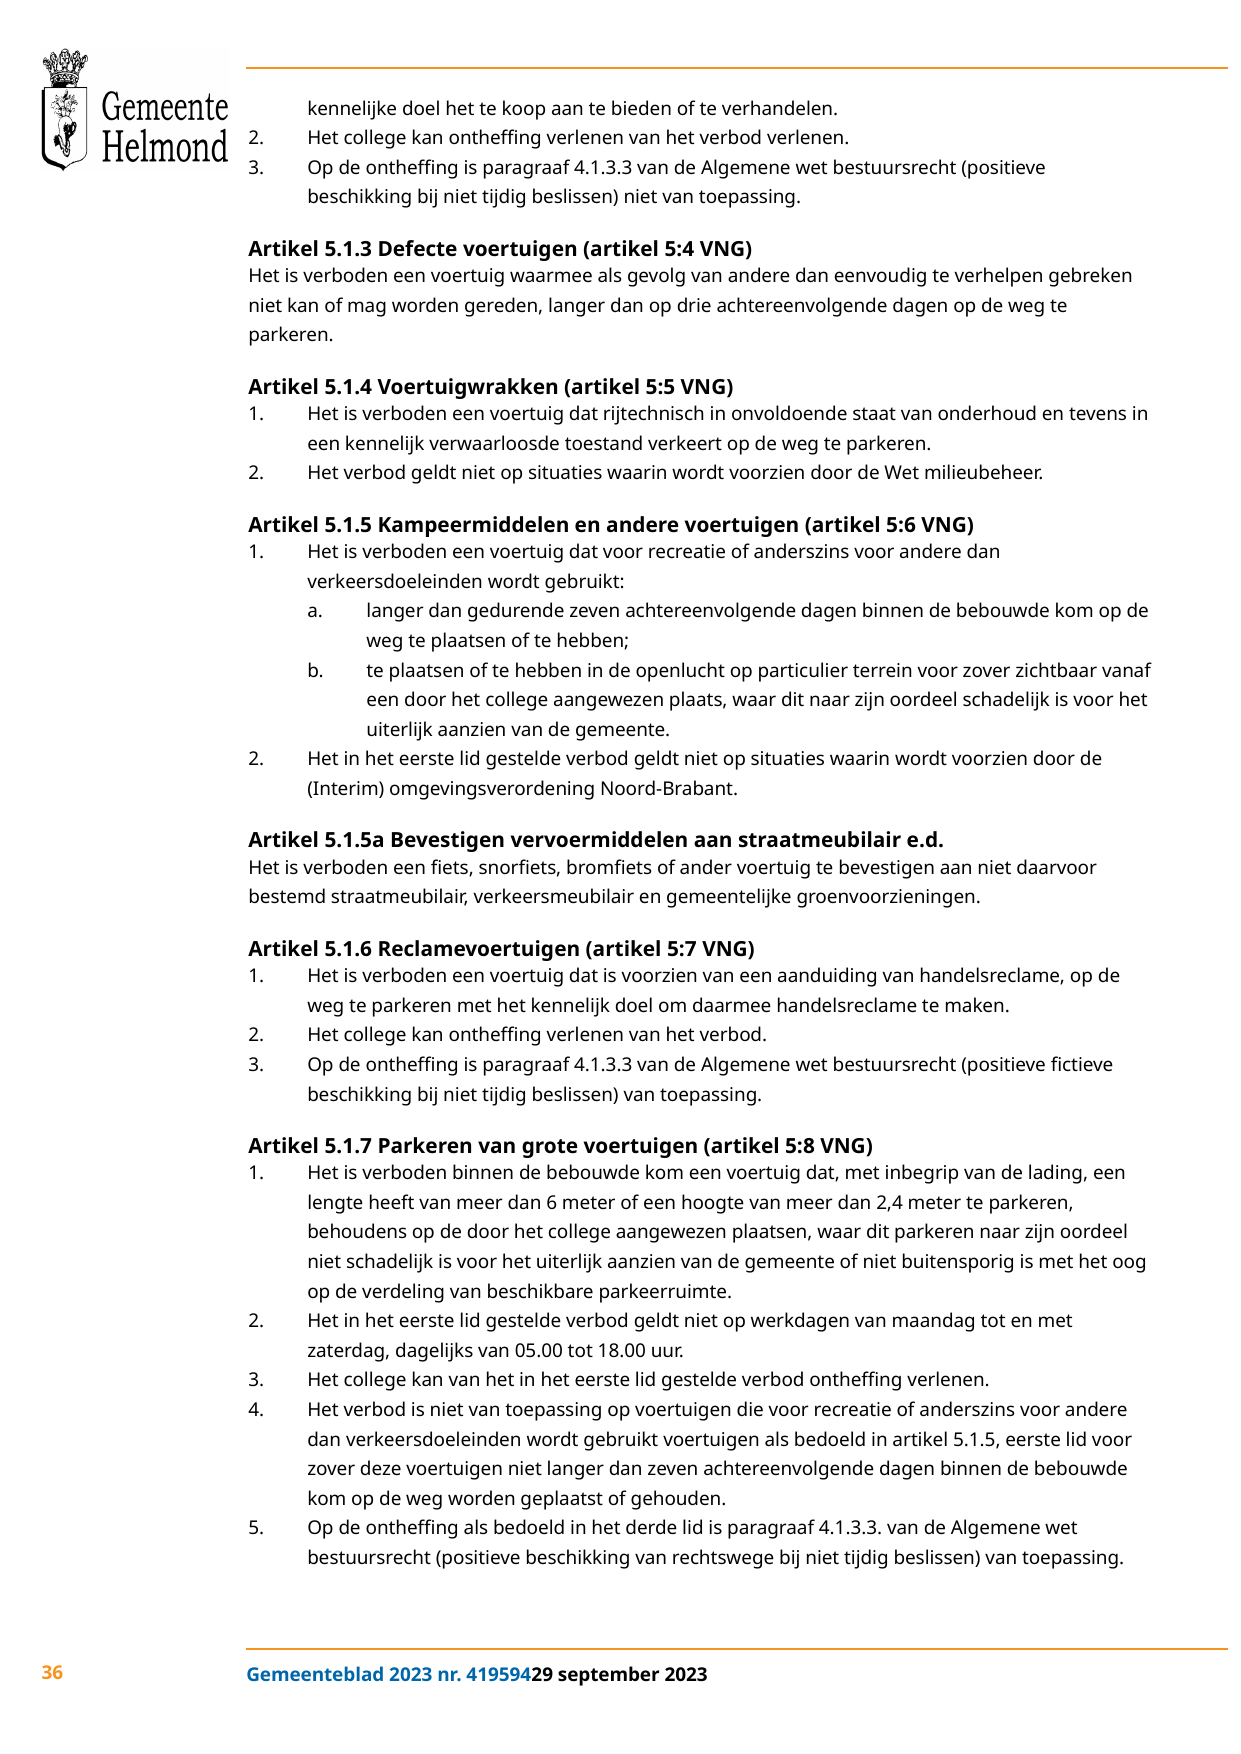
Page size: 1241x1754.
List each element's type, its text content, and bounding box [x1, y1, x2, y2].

list Het is verboden een voertuig dat voor recreatie of anderszins voor andere dan verkeersdoeleinden wordt gebruikt: [248, 538, 1152, 594]
text Artikel 5.1.5 Kampeermiddelen en andere voertuigen (artikel 5:6 VNG) [248, 510, 1152, 538]
list Het college kan van het in het eerste lid gestelde verbod ontheffing verlenen. [248, 1367, 1152, 1392]
list Het is verboden een voertuig dat rijtechnisch in onvoldoende staat van onderhoud en tevens in een kennelijk verwaarloosde toestand verkeert op de weg te parkeren. [248, 400, 1152, 456]
text Artikel 5.1.3 Defecte voertuigen (artikel 5:4 VNG) [248, 234, 1152, 262]
list Op de ontheffing is paragraaf 4.1.3.3 van de Algemene wet bestuursrecht (positieve beschikking bij niet tijdig beslissen) niet van toepassing. [248, 154, 1152, 209]
text Het is verboden een fiets, snorfiets, bromfiets of ander voertuig te bevestigen aan niet daarvoor bestemd straatmeubilair, verkeersmeubilair en gemeentelijke groenvoorzieningen. [248, 854, 1152, 909]
list Op de ontheffing als bedoeld in het derde lid is paragraaf 4.1.3.3. van de Algemene wet bestuursrecht (positieve beschikking van rechtswege bij niet tijdig beslissen) van toepassing. [248, 1514, 1152, 1570]
list langer dan gedurende zeven achtereenvolgende dagen binnen de bebouwde kom op de weg te plaatsen of te hebben; [307, 598, 1152, 653]
list kennelijke doel het te koop aan te bieden of te verhandelen. [248, 95, 1152, 121]
list Het in het eerste lid gestelde verbod geldt niet op situaties waarin wordt voorzien door de (Interim) omgevingsverordening Noord-Brabant. [248, 746, 1152, 801]
text Artikel 5.1.5a Bevestigen vervoermiddelen aan straatmeubilair e.d. [248, 826, 1152, 854]
list Het is verboden binnen de bebouwde kom een voertuig dat, met inbegrip van de lading, een lengte heeft van meer dan 6 meter of een hoogte van meer dan 2,4 meter te parkeren, behoudens op de door het college aangewezen plaatsen, waar dit parkeren naar zijn oordeel niet schadelijk is voor het uiterlijk aanzien van de gemeente of niet buitensporig is met het oog op de verdeling van beschikbare parkeerruimte. [248, 1159, 1152, 1304]
list te plaatsen of te hebben in de openlucht op particulier terrein voor zover zichtbaar vanaf een door het college aangewezen plaats, waar dit naar zijn oordeel schadelijk is voor het uiterlijk aanzien van de gemeente. [307, 657, 1152, 742]
list Het verbod is niet van toepassing op voertuigen die voor recreatie of anderszins voor andere dan verkeersdoeleinden wordt gebruikt voertuigen als bedoeld in artikel 5.1.5, eerste lid voor zover deze voertuigen niet langer dan zeven achtereenvolgende dagen binnen de bebouwde kom op de weg worden geplaatst of gehouden. [248, 1396, 1152, 1511]
list Het college kan ontheffing verlenen van het verbod. [248, 1022, 1152, 1047]
list Het verbod geldt niet op situaties waarin wordt voorzien door de Wet milieubeheer. [248, 459, 1152, 485]
picture [41, 47, 231, 172]
text Artikel 5.1.6 Reclamevoertuigen (artikel 5:7 VNG) [248, 934, 1152, 962]
text Artikel 5.1.4 Voertuigwrakken (artikel 5:5 VNG) [248, 372, 1152, 400]
list Het college kan ontheffing verlenen van het verbod verlenen. [248, 124, 1152, 150]
text Het is verboden een voertuig waarmee als gevolg van andere dan eenvoudig te verhelpen gebreken niet kan of mag worden gereden, langer dan op drie achtereenvolgende dagen op de weg te parkeren. [248, 262, 1152, 347]
list Het in het eerste lid gestelde verbod geldt niet op werkdagen van maandag tot en met zaterdag, dagelijks van 05.00 tot 18.00 uur. [248, 1307, 1152, 1363]
list Op de ontheffing is paragraaf 4.1.3.3 van de Algemene wet bestuursrecht (positieve fictieve beschikking bij niet tijdig beslissen) van toepassing. [248, 1051, 1152, 1106]
list Het is verboden een voertuig dat is voorzien van een aanduiding van handelsreclame, op de weg te parkeren met het kennelijk doel om daarmee handelsreclame te maken. [248, 962, 1152, 1018]
text Artikel 5.1.7 Parkeren van grote voertuigen (artikel 5:8 VNG) [248, 1131, 1152, 1159]
